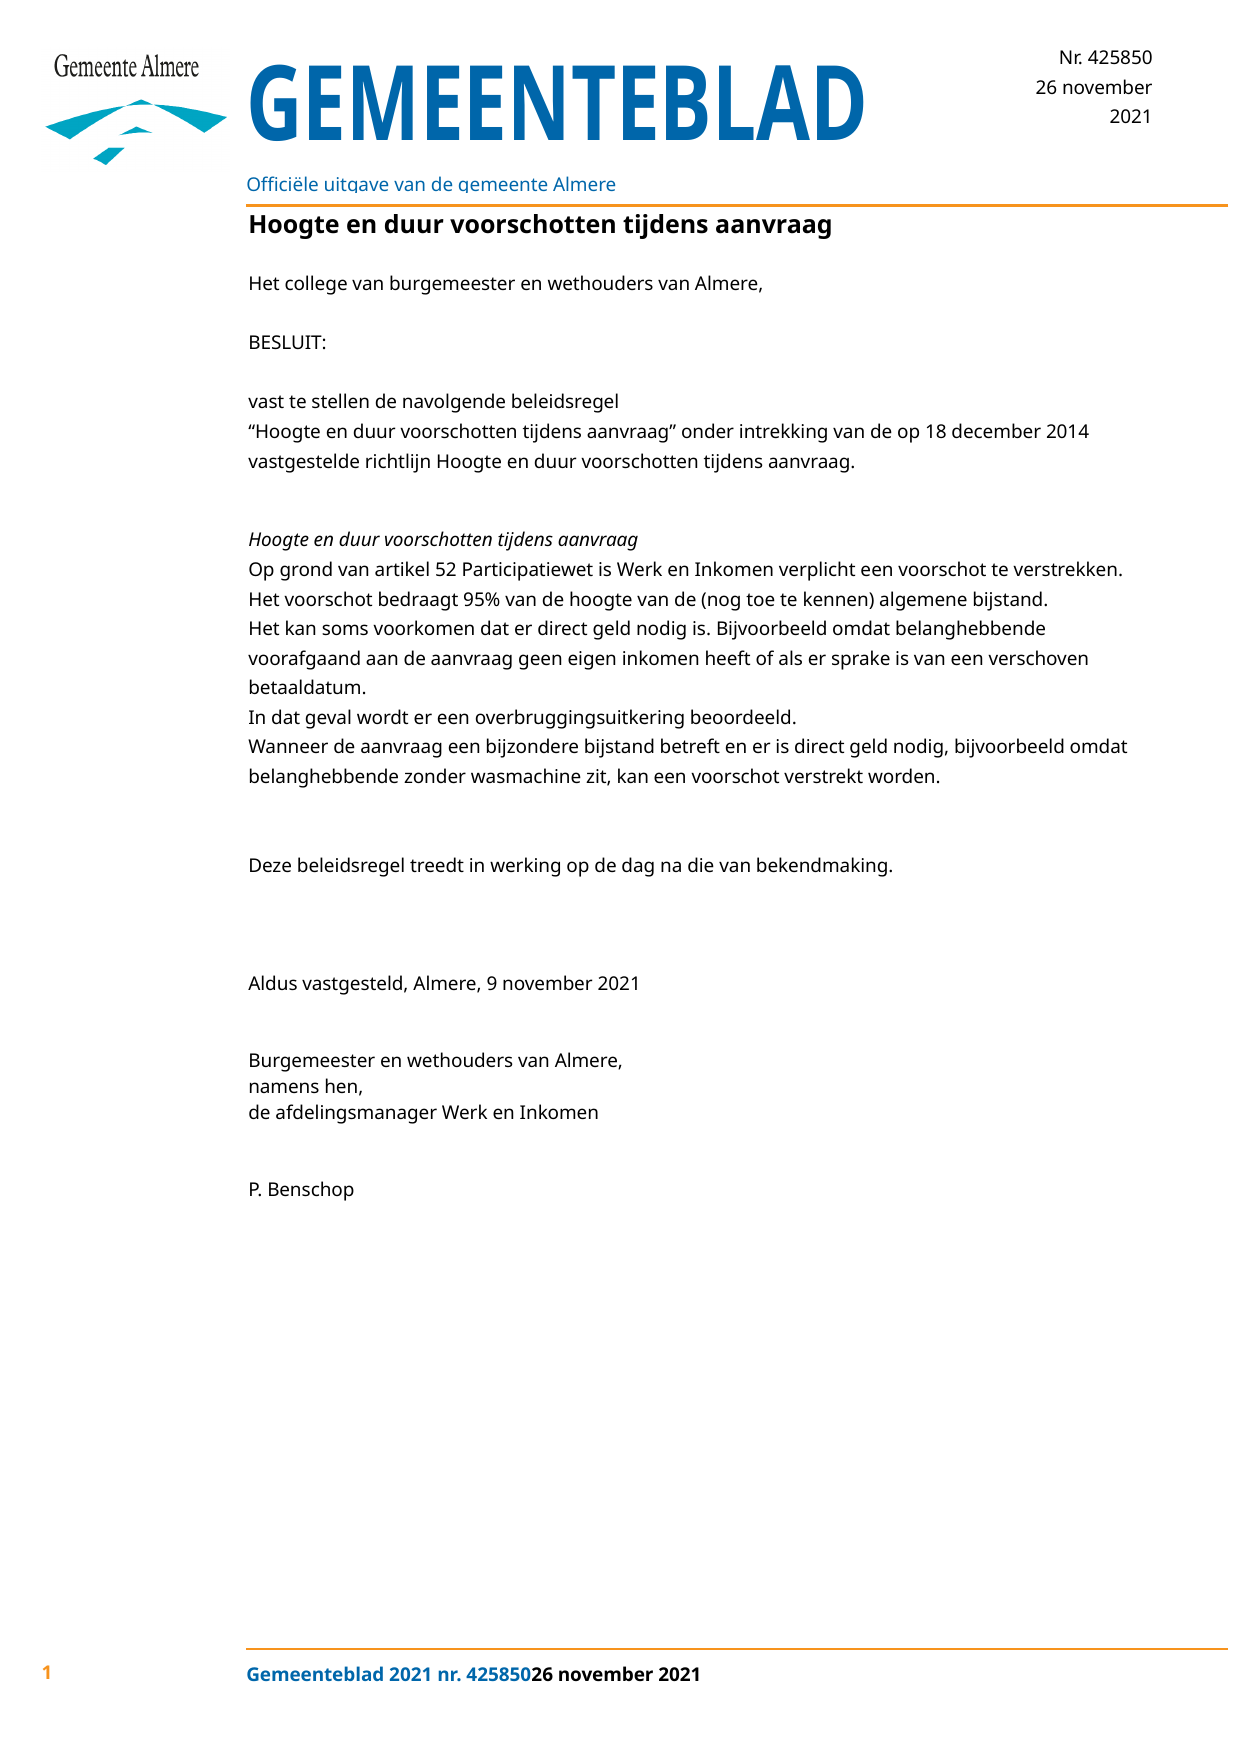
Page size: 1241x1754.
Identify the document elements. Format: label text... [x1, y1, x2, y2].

text “Hoogte en duur voorschotten tijdens aanvraag” onder intrekking van de op 18 december 2014 vastgestelde richtlijn Hoogte en duur voorschotten tijdens aanvraag. [248, 418, 1152, 473]
text namens hen, [248, 1073, 1152, 1099]
text BESLUIT: [248, 329, 1152, 355]
text Deze beleidsregel treedt in werking op de dag na die van bekendmaking. [248, 852, 1152, 878]
text Aldus vastgesteld, Almere, 9 november 2021 [248, 970, 1152, 996]
text Wanneer de aanvraag een bijzondere bijstand betreft en er is direct geld nodig, bijvoorbeeld omdat belanghebbende zonder wasmachine zit, kan een voorschot verstrekt worden. [248, 734, 1152, 789]
text P. Benschop [248, 1176, 1152, 1202]
text Het voorschot bedraagt 95% van de hoogte van de (nog toe te kennen) algemene bijstand. [248, 586, 1152, 612]
text Het college van burgemeester en wethouders van Almere, [248, 270, 1152, 296]
text Hoogte en duur voorschotten tijdens aanvraag [248, 207, 1152, 241]
text In dat geval wordt er een overbruggingsuitkering beoordeeld. [248, 704, 1152, 730]
text Het kan soms voorkomen dat er direct geld nodig is. Bijvoorbeeld omdat belanghebbende voorafgaand aan de aanvraag geen eigen inkomen heeft of als er sprake is van een verschoven betaaldatum. [248, 615, 1152, 700]
text de afdelingsmanager Werk en Inkomen [248, 1099, 1152, 1125]
picture [41, 47, 231, 172]
text Hoogte en duur voorschotten tijdens aanvraag [248, 527, 1152, 552]
text vast te stellen de navolgende beleidsregel [248, 389, 1152, 414]
text Burgemeester en wethouders van Almere, [248, 1048, 1152, 1073]
text Op grond van artikel 52 Participatiewet is Werk en Inkomen verplicht een voorschot te verstrekken. [248, 556, 1152, 582]
